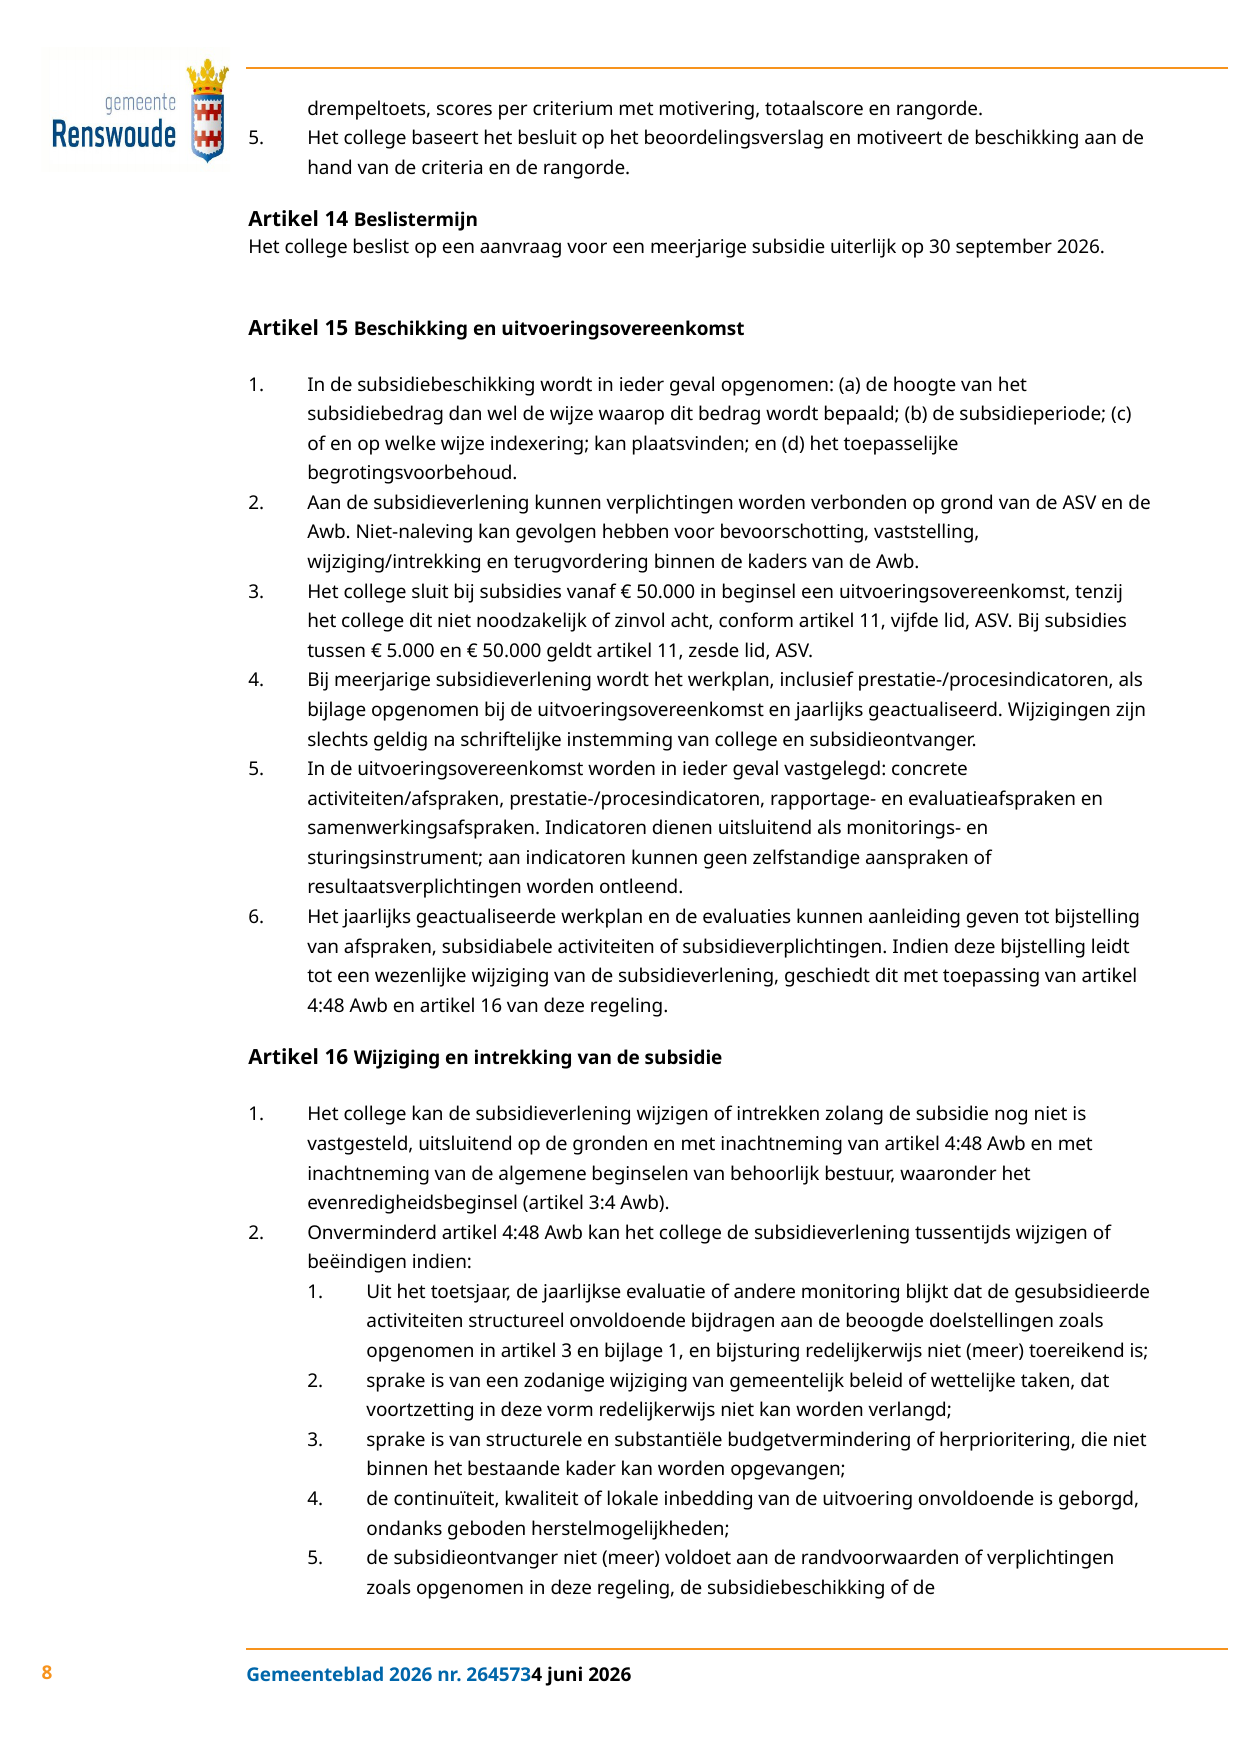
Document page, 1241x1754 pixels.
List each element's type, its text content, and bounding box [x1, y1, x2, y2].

list Het college sluit bij subsidies vanaf € 50.000 in beginsel een uitvoeringsovereenkomst, tenzij het college dit niet noodzakelijk of zinvol acht, conform artikel 11, vijfde lid, ASV. Bij subsidies tussen € 5.000 en € 50.000 geldt artikel 11, zesde lid, ASV. [248, 578, 1152, 663]
list de continuïteit, kwaliteit of lokale inbedding van de uitvoering onvoldoende is geborgd, ondanks geboden herstelmogelijkheden; [307, 1485, 1152, 1540]
list Bij meerjarige subsidieverlening wordt het werkplan, inclusief prestatie-/procesindicatoren, als bijlage opgenomen bij de uitvoeringsovereenkomst en jaarlijks geactualiseerd. Wijzigingen zijn slechts geldig na schriftelijke instemming van college en subsidieontvanger. [248, 667, 1152, 752]
list Uit het toetsjaar, de jaarlijkse evaluatie of andere monitoring blijkt dat de gesubsidieerde activiteiten structureel onvoldoende bijdragen aan de beoogde doelstellingen zoals opgenomen in artikel 3 en bijlage 1, en bijsturing redelijkerwijs niet (meer) toereikend is; [307, 1278, 1152, 1363]
picture [41, 47, 231, 172]
list Aan de subsidieverlening kunnen verplichtingen worden verbonden op grond van de ASV en de Awb. Niet-naleving kan gevolgen hebben voor bevoorschotting, vaststelling, wijziging/intrekking en terugvordering binnen de kaders van de Awb. [248, 489, 1152, 574]
text Het college beslist op een aanvraag voor een meerjarige subsidie uiterlijk op 30 september 2026. [248, 233, 1152, 258]
list In de uitvoeringsovereenkomst worden in ieder geval vastgelegd: concrete activiteiten/afspraken, prestatie-/procesindicatoren, rapportage- en evaluatieafspraken en samenwerkingsafspraken. Indicatoren dienen uitsluitend als monitorings- en sturingsinstrument; aan indicatoren kunnen geen zelfstandige aanspraken of resultaatsverplichtingen worden ontleend. [248, 755, 1152, 899]
list drempeltoets, scores per criterium met motivering, totaalscore en rangorde. [248, 95, 1152, 121]
text Artikel 14 Beslistermijn [248, 204, 1152, 233]
list Het college baseert het besluit op het beoordelingsverslag en motiveert de beschikking aan de hand van de criteria en de rangorde. [248, 124, 1152, 180]
text Artikel 16 Wijziging en intrekking van de subsidie [248, 1042, 1152, 1071]
list sprake is van een zodanige wijziging van gemeentelijk beleid of wettelijke taken, dat voortzetting in deze vorm redelijkerwijs niet kan worden verlangd; [307, 1367, 1152, 1422]
list sprake is van structurele en substantiële budgetvermindering of herprioritering, die niet binnen het bestaande kader kan worden opgevangen; [307, 1426, 1152, 1481]
text Artikel 15 Beschikking en uitvoeringsovereenkomst [248, 313, 1152, 341]
list In de subsidiebeschikking wordt in ieder geval opgenomen: (a) de hoogte van het subsidiebedrag dan wel de wijze waarop dit bedrag wordt bepaald; (b) de subsidieperiode; (c) of en op welke wijze indexering; kan plaatsvinden; en (d) het toepasselijke begrotingsvoorbehoud. [248, 371, 1152, 485]
list Onverminderd artikel 4:48 Awb kan het college de subsidieverlening tussentijds wijzigen of beëindigen indien: [248, 1219, 1152, 1274]
list Het jaarlijks geactualiseerde werkplan en de evaluaties kunnen aanleiding geven tot bijstelling van afspraken, subsidiabele activiteiten of subsidieverplichtingen. Indien deze bijstelling leidt tot een wezenlijke wijziging van de subsidieverlening, geschiedt dit met toepassing van artikel 4:48 Awb en artikel 16 van deze regeling. [248, 903, 1152, 1018]
list de subsidieontvanger niet (meer) voldoet aan de randvoorwaarden of verplichtingen zoals opgenomen in deze regeling, de subsidiebeschikking of de [307, 1544, 1152, 1599]
list Het college kan de subsidieverlening wijzigen of intrekken zolang de subsidie nog niet is vastgesteld, uitsluitend op de gronden en met inachtneming van artikel 4:48 Awb en met inachtneming van de algemene beginselen van behoorlijk bestuur, waaronder het evenredigheidsbeginsel (artikel 3:4 Awb). [248, 1101, 1152, 1215]
